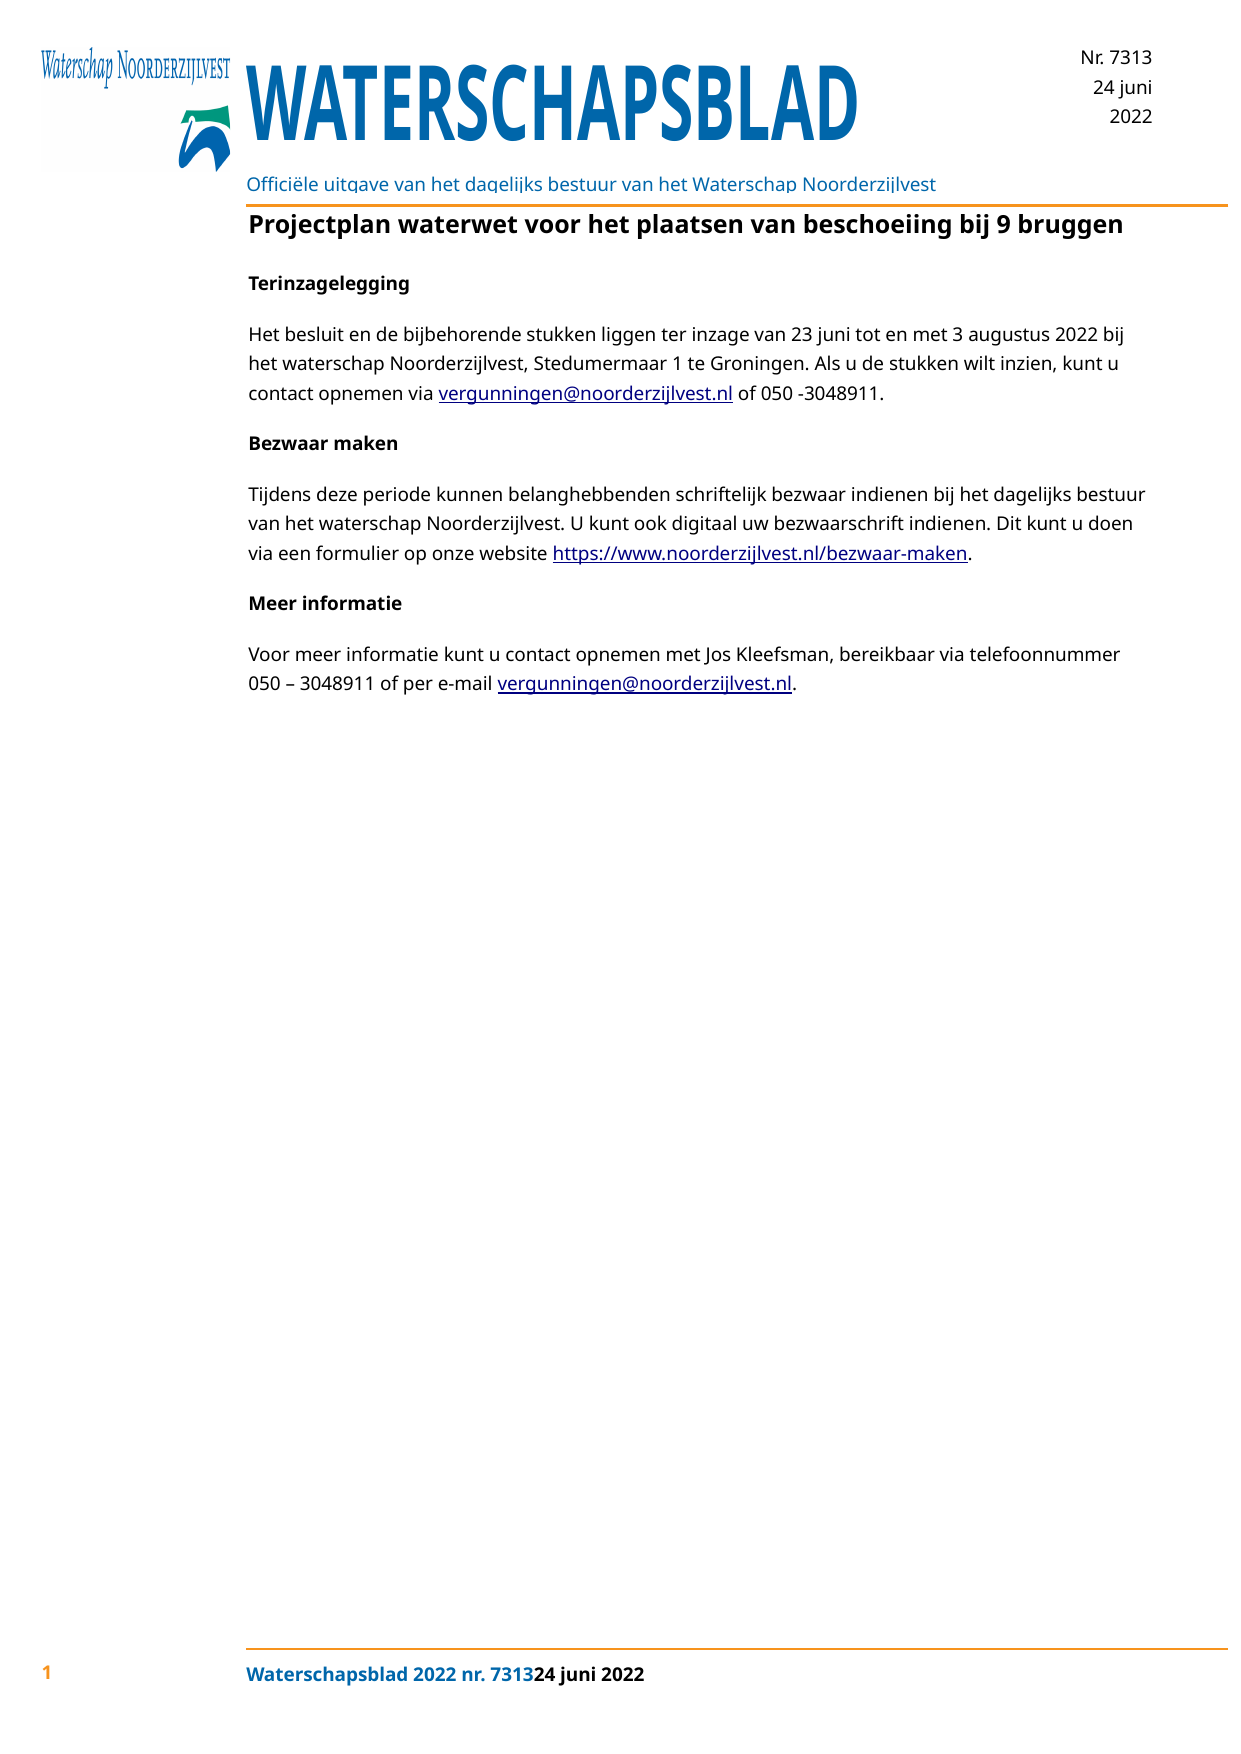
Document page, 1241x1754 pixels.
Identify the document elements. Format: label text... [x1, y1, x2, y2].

text Bezwaar maken [248, 430, 1152, 456]
text Het besluit en de bijbehorende stukken liggen ter inzage van 23 juni tot en met 3 augustus 2022 bij het waterschap Noorderzijlvest, Stedumermaar 1 te Groningen. Als u de stukken wilt inzien, kunt u contact opnemen via vergunningen@noorderzijlvest.nl of 050 -3048911. [248, 321, 1152, 406]
text Projectplan waterwet voor het plaatsen van beschoeiing bij 9 bruggen [248, 207, 1152, 241]
text Voor meer informatie kunt u contact opnemen met Jos Kleefsman, bereikbaar via telefoonnummer 050 – 3048911 of per e-mail vergunningen@noorderzijlvest.nl. [248, 641, 1152, 696]
text Meer informatie [248, 590, 1152, 616]
text Terinzagelegging [248, 270, 1152, 296]
picture [41, 47, 231, 172]
text Tijdens deze periode kunnen belanghebbenden schriftelijk bezwaar indienen bij het dagelijks bestuur van het waterschap Noorderzijlvest. U kunt ook digitaal uw bezwaarschrift indienen. Dit kunt u doen via een formulier op onze website https://www.noorderzijlvest.nl/bezwaar-maken. [248, 481, 1152, 566]
